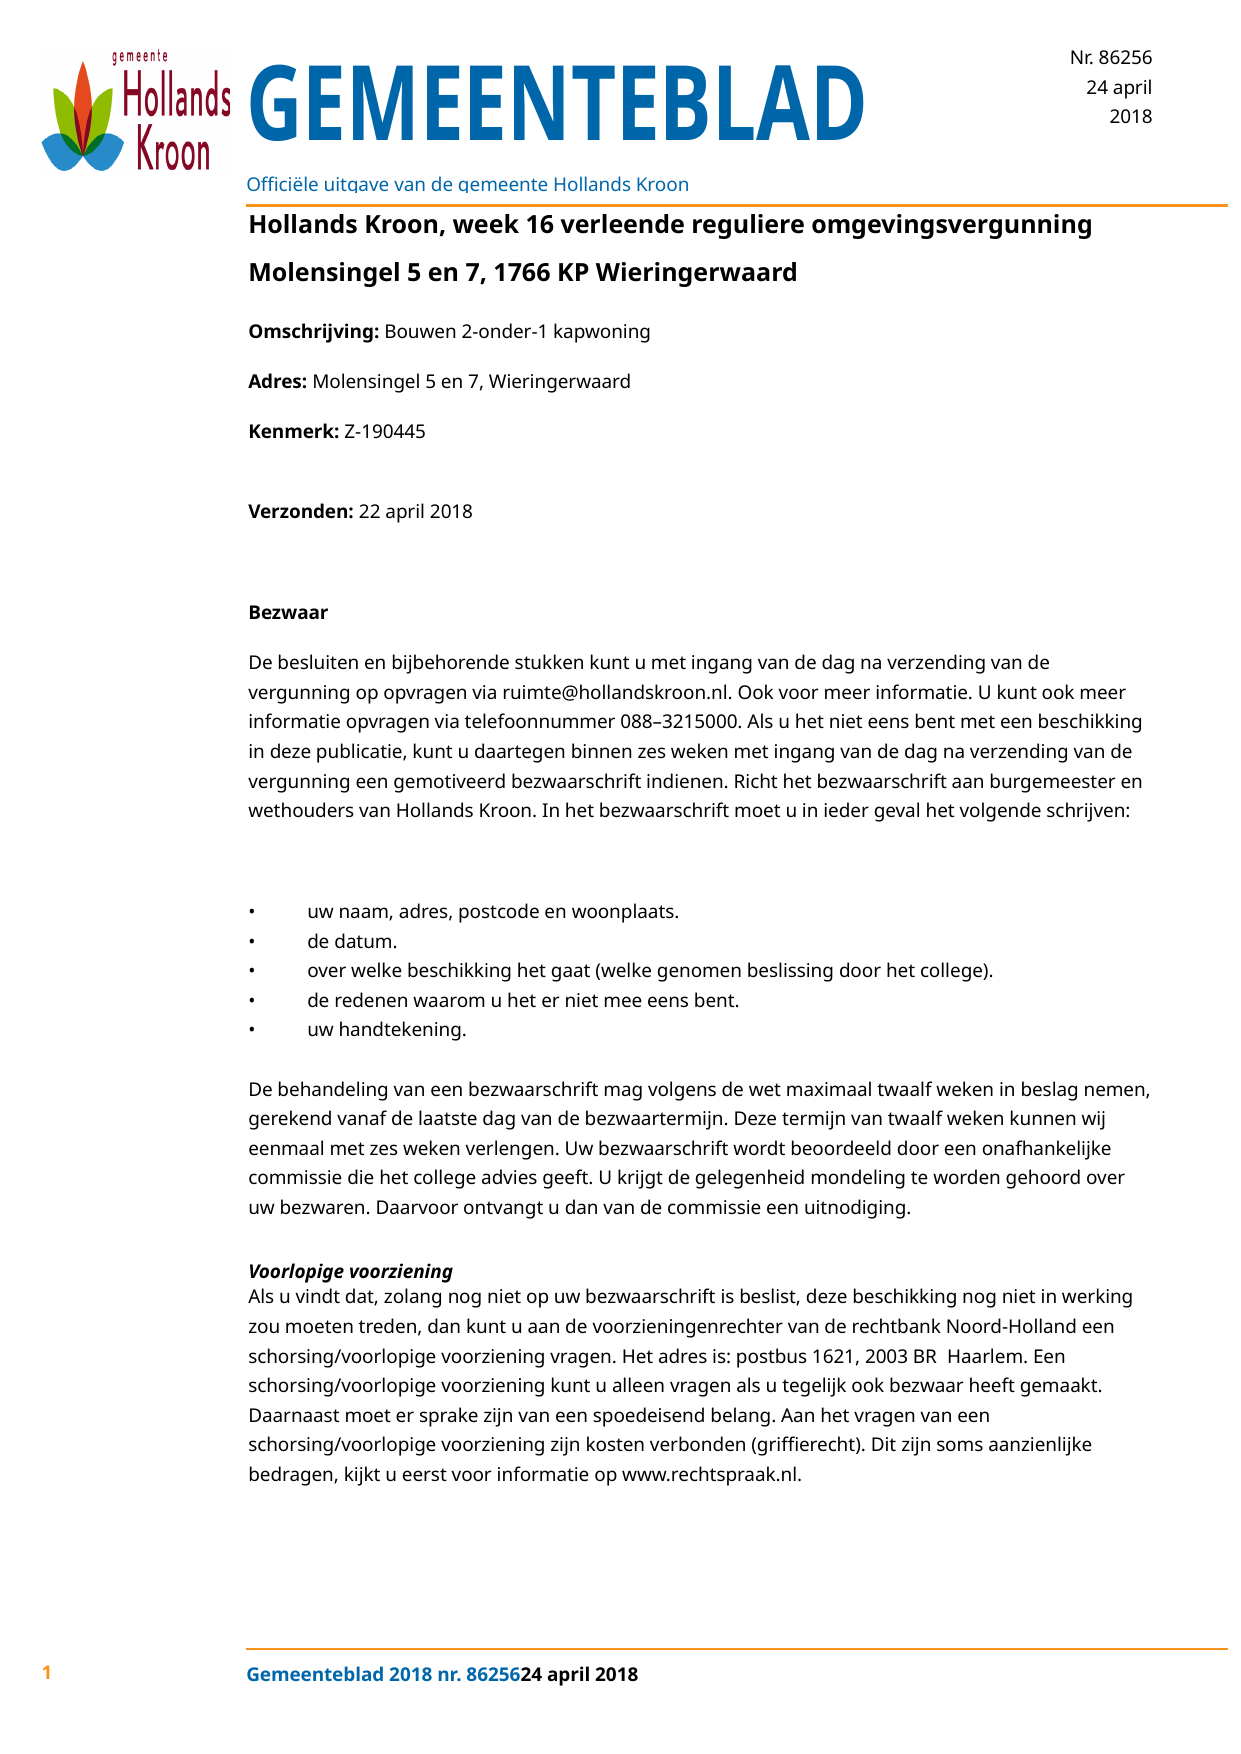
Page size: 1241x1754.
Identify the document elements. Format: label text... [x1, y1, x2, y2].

text De besluiten en bijbehorende stukken kunt u met ingang van de dag na verzending van de vergunning op opvragen via ruimte@hollandskroon.nl. Ook voor meer informatie. U kunt ook meer informatie opvragen via telefoonnummer 088–3215000. Als u het niet eens bent met een beschikking in deze publicatie, kunt u daartegen binnen zes weken met ingang van de dag na verzending van de vergunning een gemotiveerd bezwaarschrift indienen. Richt het bezwaarschrift aan burgemeester en wethouders van Hollands Kroon. In het bezwaarschrift moet u in ieder geval het volgende schrijven: [248, 649, 1152, 823]
list de redenen waarom u het er niet mee eens bent. [248, 987, 1152, 1013]
text Kenmerk: Z-190445 [248, 419, 1152, 444]
picture [41, 47, 231, 172]
text Hollands Kroon, week 16 verleende reguliere omgevingsvergunning Molensingel 5 en 7, 1766 KP Wieringerwaard [248, 207, 1152, 288]
list uw handtekening. [248, 1017, 1152, 1042]
text De behandeling van een bezwaarschrift mag volgens de wet maximaal twaalf weken in beslag nemen, gerekend vanaf de laatste dag van de bezwaartermijn. Deze termijn van twaalf weken kunnen wij eenmaal met zes weken verlengen. Uw bezwaarschrift wordt beoordeeld door een onafhankelijke commissie die het college advies geeft. U krijgt de gelegenheid mondeling te worden gehoord over uw bezwaren. Daarvoor ontvangt u dan van de commissie een uitnodiging. [248, 1076, 1152, 1220]
table_header [248, 469, 700, 495]
list over welke beschikking het gaat (welke genomen beslissing door het college). [248, 957, 1152, 983]
list de datum. [248, 928, 1152, 953]
table_header [700, 469, 1152, 495]
text Bezwaar [248, 599, 1152, 625]
text Als u vindt dat, zolang nog niet op uw bezwaarschrift is beslist, deze beschikking nog niet in werking zou moeten treden, dan kunt u aan de voorzieningenrechter van de rechtbank Noord-Holland een schorsing/voorlopige voorziening vragen. Het adres is: postbus 1621, 2003 BR Haarlem. Een schorsing/voorlopige voorziening kunt u alleen vragen als u tegelijk ook bezwaar heeft gemaakt. Daarnaast moet er sprake zijn van een spoedeisend belang. Aan het vragen van een schorsing/voorlopige voorziening zijn kosten verbonden (griffierecht). Dit zijn soms aanzienlijke bedragen, kijkt u eerst voor informatie op www.rechtspraak.nl. [248, 1284, 1152, 1487]
text Omschrijving: Bouwen 2-onder-1 kapwoning [248, 318, 1152, 344]
text Verzonden: 22 april 2018 [248, 498, 1152, 524]
text Adres: Molensingel 5 en 7, Wieringerwaard [248, 368, 1152, 394]
list uw naam, adres, postcode en woonplaats. [248, 898, 1152, 924]
text Voorlopige voorziening [248, 1258, 1152, 1284]
